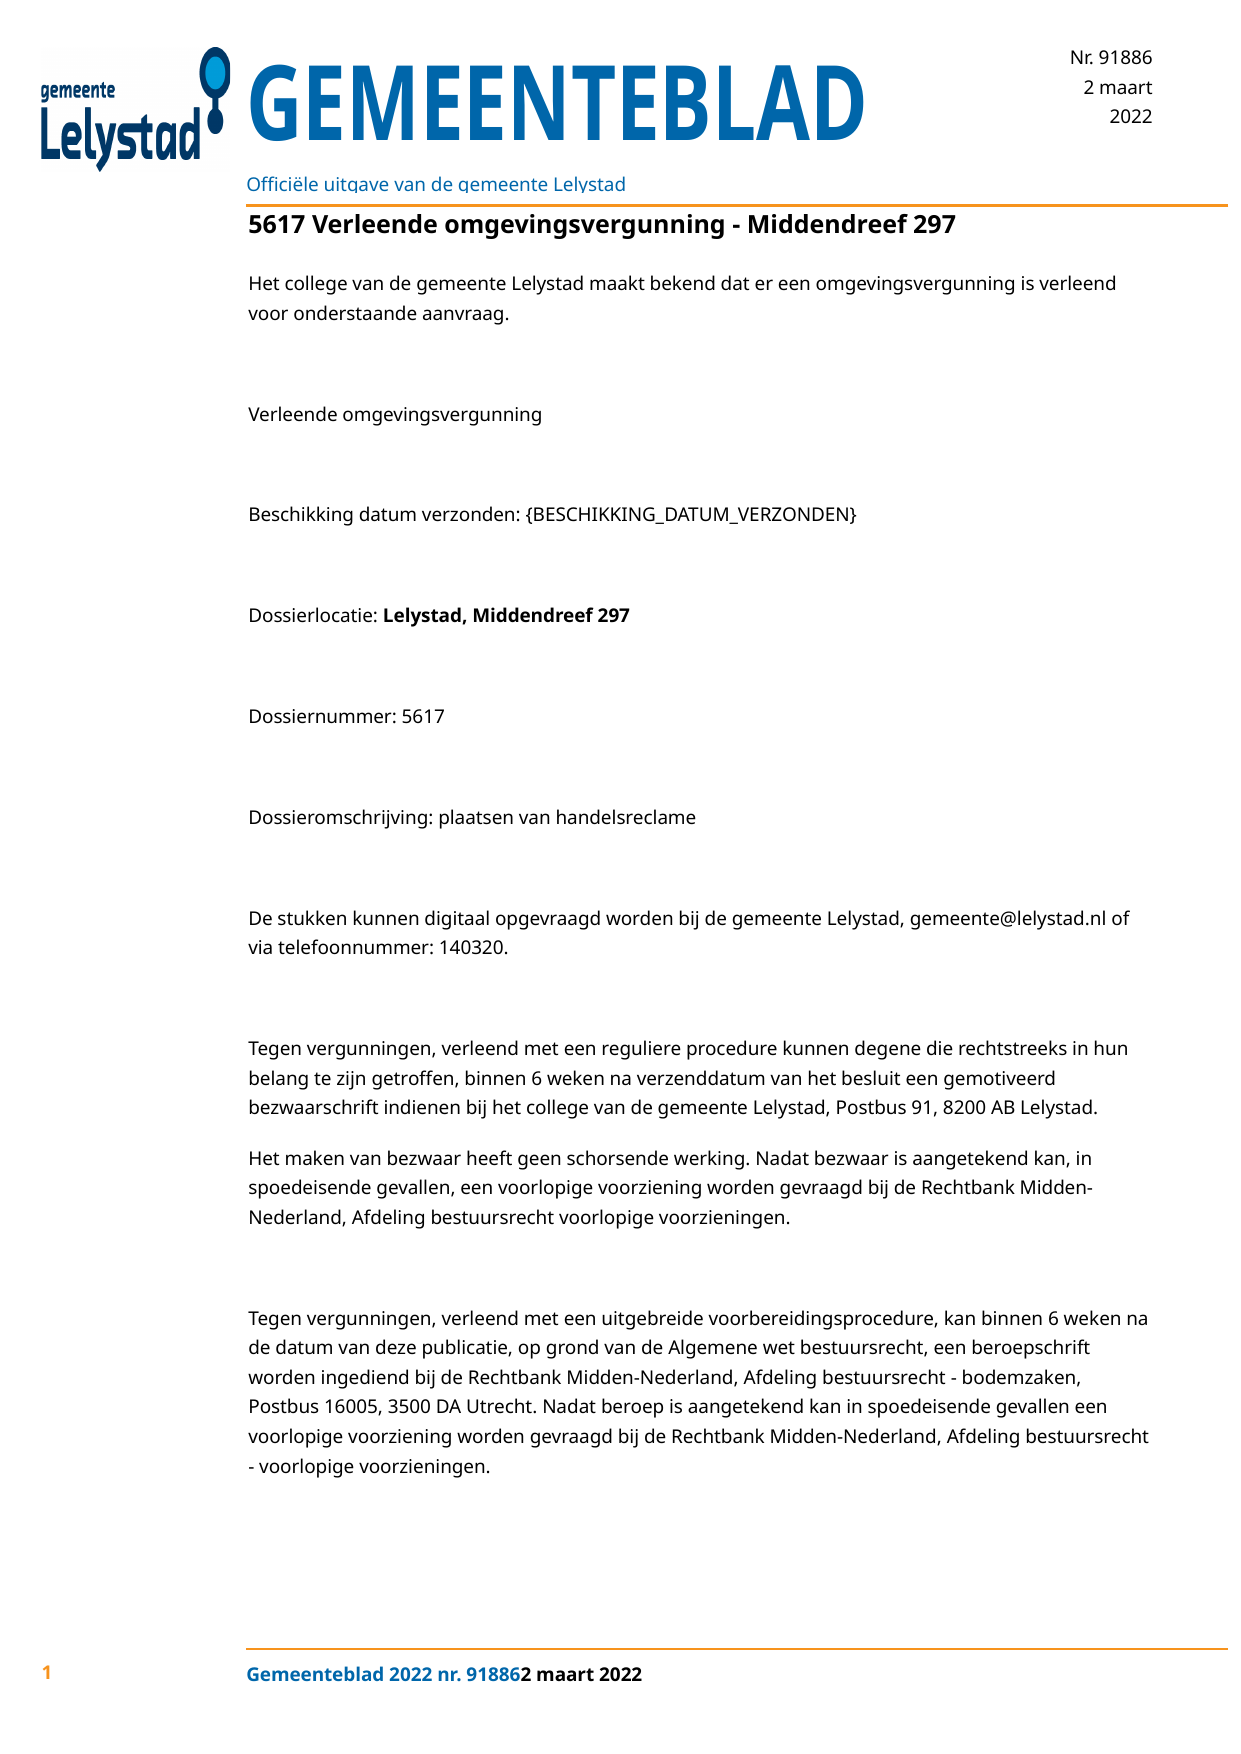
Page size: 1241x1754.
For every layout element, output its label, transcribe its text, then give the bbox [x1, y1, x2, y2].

text Het maken van bezwaar heeft geen schorsende werking. Nadat bezwaar is aangetekend kan, in spoedeisende gevallen, een voorlopige voorziening worden gevraagd bij de Rechtbank Midden-Nederland, Afdeling bestuursrecht voorlopige voorzieningen. [248, 1145, 1152, 1230]
text 5617 Verleende omgevingsvergunning - Middendreef 297 [248, 207, 1152, 241]
text Tegen vergunningen, verleend met een reguliere procedure kunnen degene die rechtstreeks in hun belang te zijn getroffen, binnen 6 weken na verzenddatum van het besluit een gemotiveerd bezwaarschrift indienen bij het college van de gemeente Lelystad, Postbus 91, 8200 AB Lelystad. [248, 1035, 1152, 1120]
text Dossierlocatie: Lelystad, Middendreef 297 [248, 602, 1152, 628]
text Beschikking datum verzonden: {BESCHIKKING_DATUM_VERZONDEN} [248, 502, 1152, 527]
picture [41, 47, 231, 172]
text Het college van de gemeente Lelystad maakt bekend dat er een omgevingsvergunning is verleend voor onderstaande aanvraag. [248, 270, 1152, 326]
text Dossiernummer: 5617 [248, 703, 1152, 729]
text Verleende omgevingsvergunning [248, 401, 1152, 426]
text Tegen vergunningen, verleend met een uitgebreide voorbereidingsprocedure, kan binnen 6 weken na de datum van deze publicatie, op grond van de Algemene wet bestuursrecht, een beroepschrift worden ingediend bij de Rechtbank Midden-Nederland, Afdeling bestuursrecht - bodemzaken, Postbus 16005, 3500 DA Utrecht. Nadat beroep is aangetekend kan in spoedeisende gevallen een voorlopige voorziening worden gevraagd bij de Rechtbank Midden-Nederland, Afdeling bestuursrecht - voorlopige voorzieningen. [248, 1305, 1152, 1478]
text De stukken kunnen digitaal opgevraagd worden bij de gemeente Lelystad, gemeente@lelystad.nl of via telefoonnummer: 140320. [248, 905, 1152, 960]
text Dossieromschrijving: plaatsen van handelsreclame [248, 804, 1152, 830]
